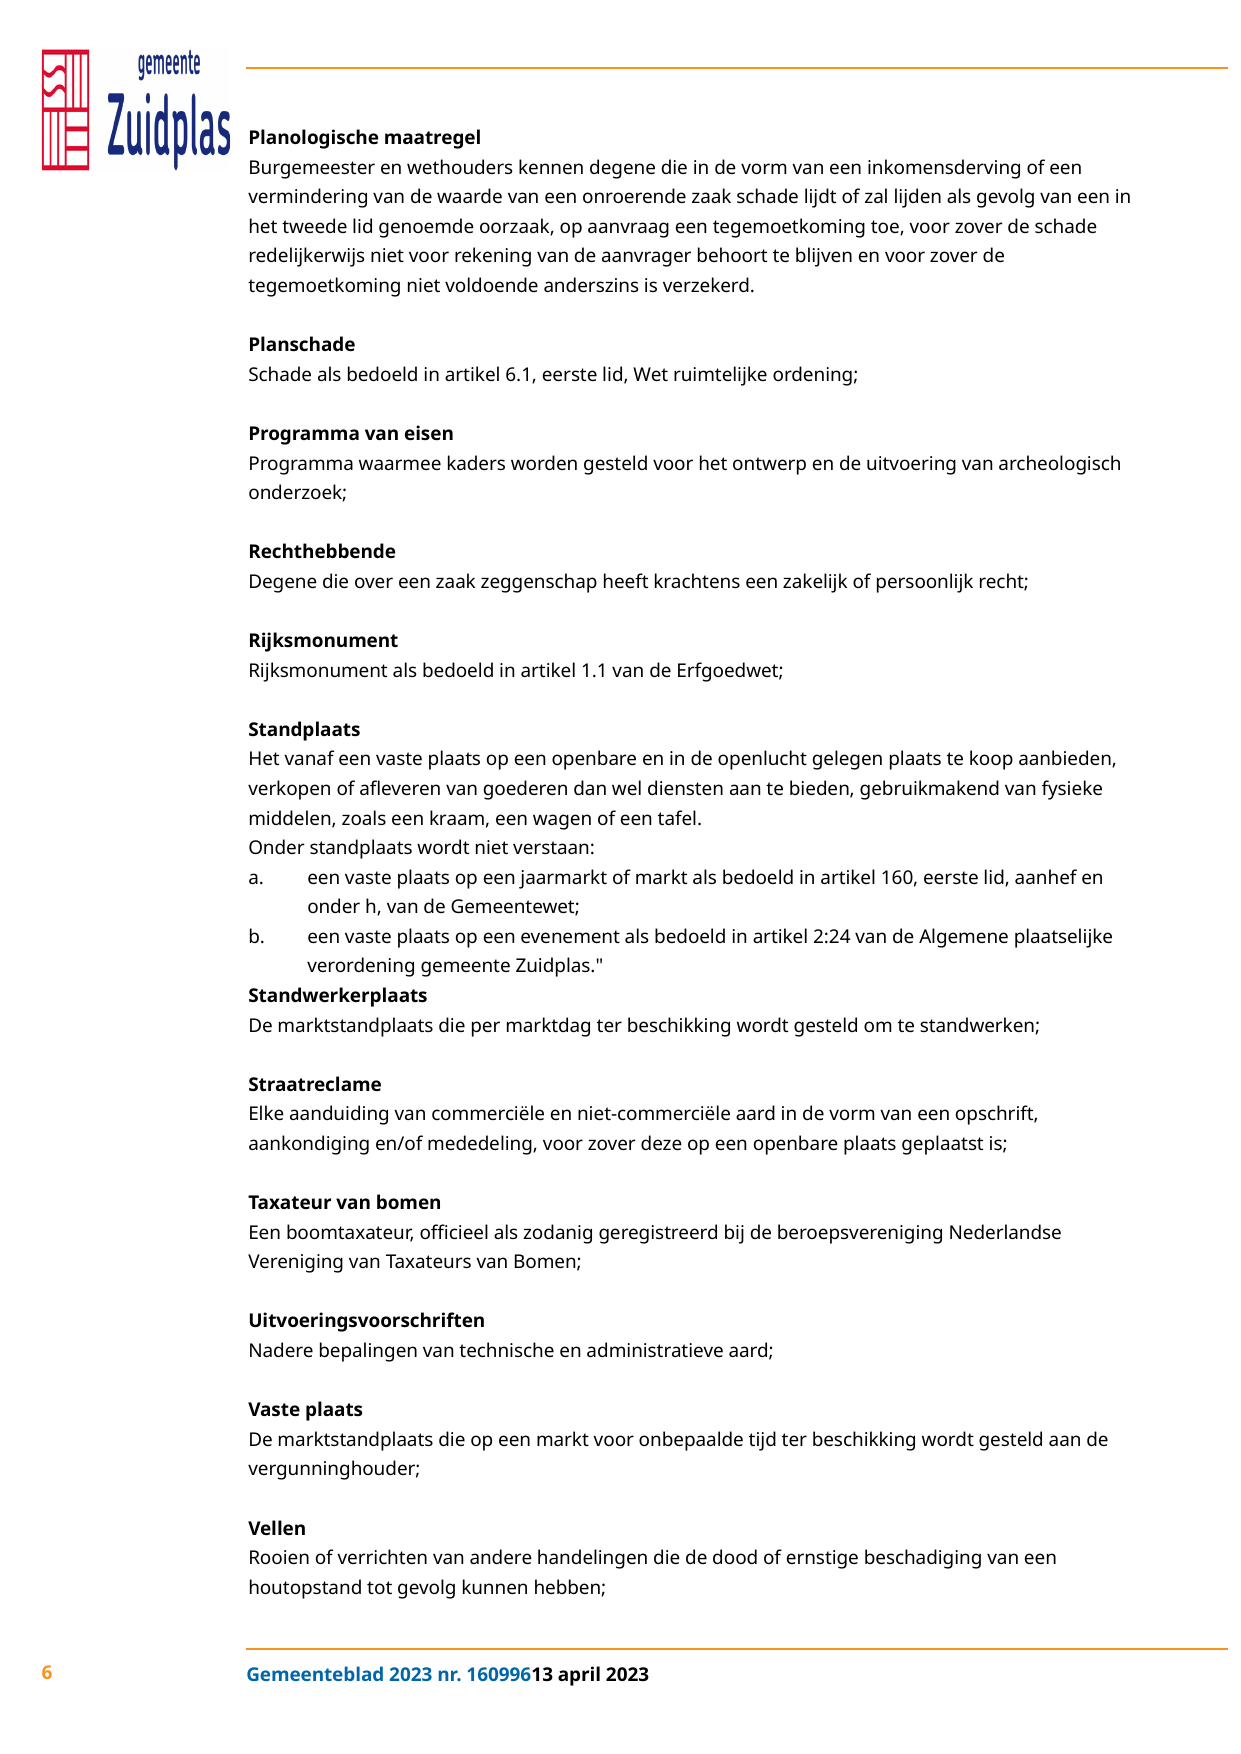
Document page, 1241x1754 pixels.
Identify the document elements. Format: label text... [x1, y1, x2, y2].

picture [41, 47, 231, 172]
text Vaste plaats [248, 1396, 1152, 1422]
text Uitvoeringsvoorschriften [248, 1308, 1152, 1333]
text Een boomtaxateur, officieel als zodanig geregistreerd bij de beroepsvereniging Nederlandse Vereniging van Taxateurs van Bomen; [248, 1219, 1152, 1274]
text Rechthebbende [248, 538, 1152, 564]
text Taxateur van bomen [248, 1189, 1152, 1215]
text Onder standplaats wordt niet verstaan: [248, 834, 1152, 860]
text Nadere bepalingen van technische en administratieve aard; [248, 1337, 1152, 1363]
text Programma waarmee kaders worden gesteld voor het ontwerp en de uitvoering van archeologisch onderzoek; [248, 450, 1152, 505]
text Standwerkerplaats [248, 982, 1152, 1008]
text Vellen [248, 1515, 1152, 1541]
text Burgemeester en wethouders kennen degene die in de vorm van een inkomensderving of een vermindering van de waarde van een onroerende zaak schade lijdt of zal lijden als gevolg van een in het tweede lid genoemde oorzaak, op aanvraag een tegemoetkoming toe, voor zover de schade redelijkerwijs niet voor rekening van de aanvrager behoort te blijven en voor zover de tegemoetkoming niet voldoende anderszins is verzekerd. [248, 154, 1152, 298]
text Standplaats [248, 716, 1152, 742]
text Elke aanduiding van commerciële en niet-commerciële aard in de vorm van een opschrift, aankondiging en/of mededeling, voor zover deze op een openbare plaats geplaatst is; [248, 1101, 1152, 1156]
text Rooien of verrichten van andere handelingen die de dood of ernstige beschadiging van een houtopstand tot gevolg kunnen hebben; [248, 1544, 1152, 1600]
list een vaste plaats op een evenement als bedoeld in artikel 2:24 van de Algemene plaatselijke verordening gemeente Zuidplas." [248, 923, 1152, 978]
text Planschade [248, 331, 1152, 357]
text Straatreclame [248, 1071, 1152, 1097]
list een vaste plaats op een jaarmarkt of markt als bedoeld in artikel 160, eerste lid, aanhef en onder h, van de Gemeentewet; [248, 864, 1152, 919]
text Programma van eisen [248, 420, 1152, 446]
text Rijksmonument als bedoeld in artikel 1.1 van de Erfgoedwet; [248, 657, 1152, 683]
text Schade als bedoeld in artikel 6.1, eerste lid, Wet ruimtelijke ordening; [248, 361, 1152, 387]
text Planologische maatregel [248, 124, 1152, 150]
text Degene die over een zaak zeggenschap heeft krachtens een zakelijk of persoonlijk recht; [248, 568, 1152, 594]
text Het vanaf een vaste plaats op een openbare en in de openlucht gelegen plaats te koop aanbieden, verkopen of afleveren van goederen dan wel diensten aan te bieden, gebruikmakend van fysieke middelen, zoals een kraam, een wagen of een tafel. [248, 746, 1152, 831]
text De marktstandplaats die per marktdag ter beschikking wordt gesteld om te standwerken; [248, 1012, 1152, 1038]
text De marktstandplaats die op een markt voor onbepaalde tijd ter beschikking wordt gesteld aan de vergunninghouder; [248, 1426, 1152, 1481]
text Rijksmonument [248, 627, 1152, 653]
